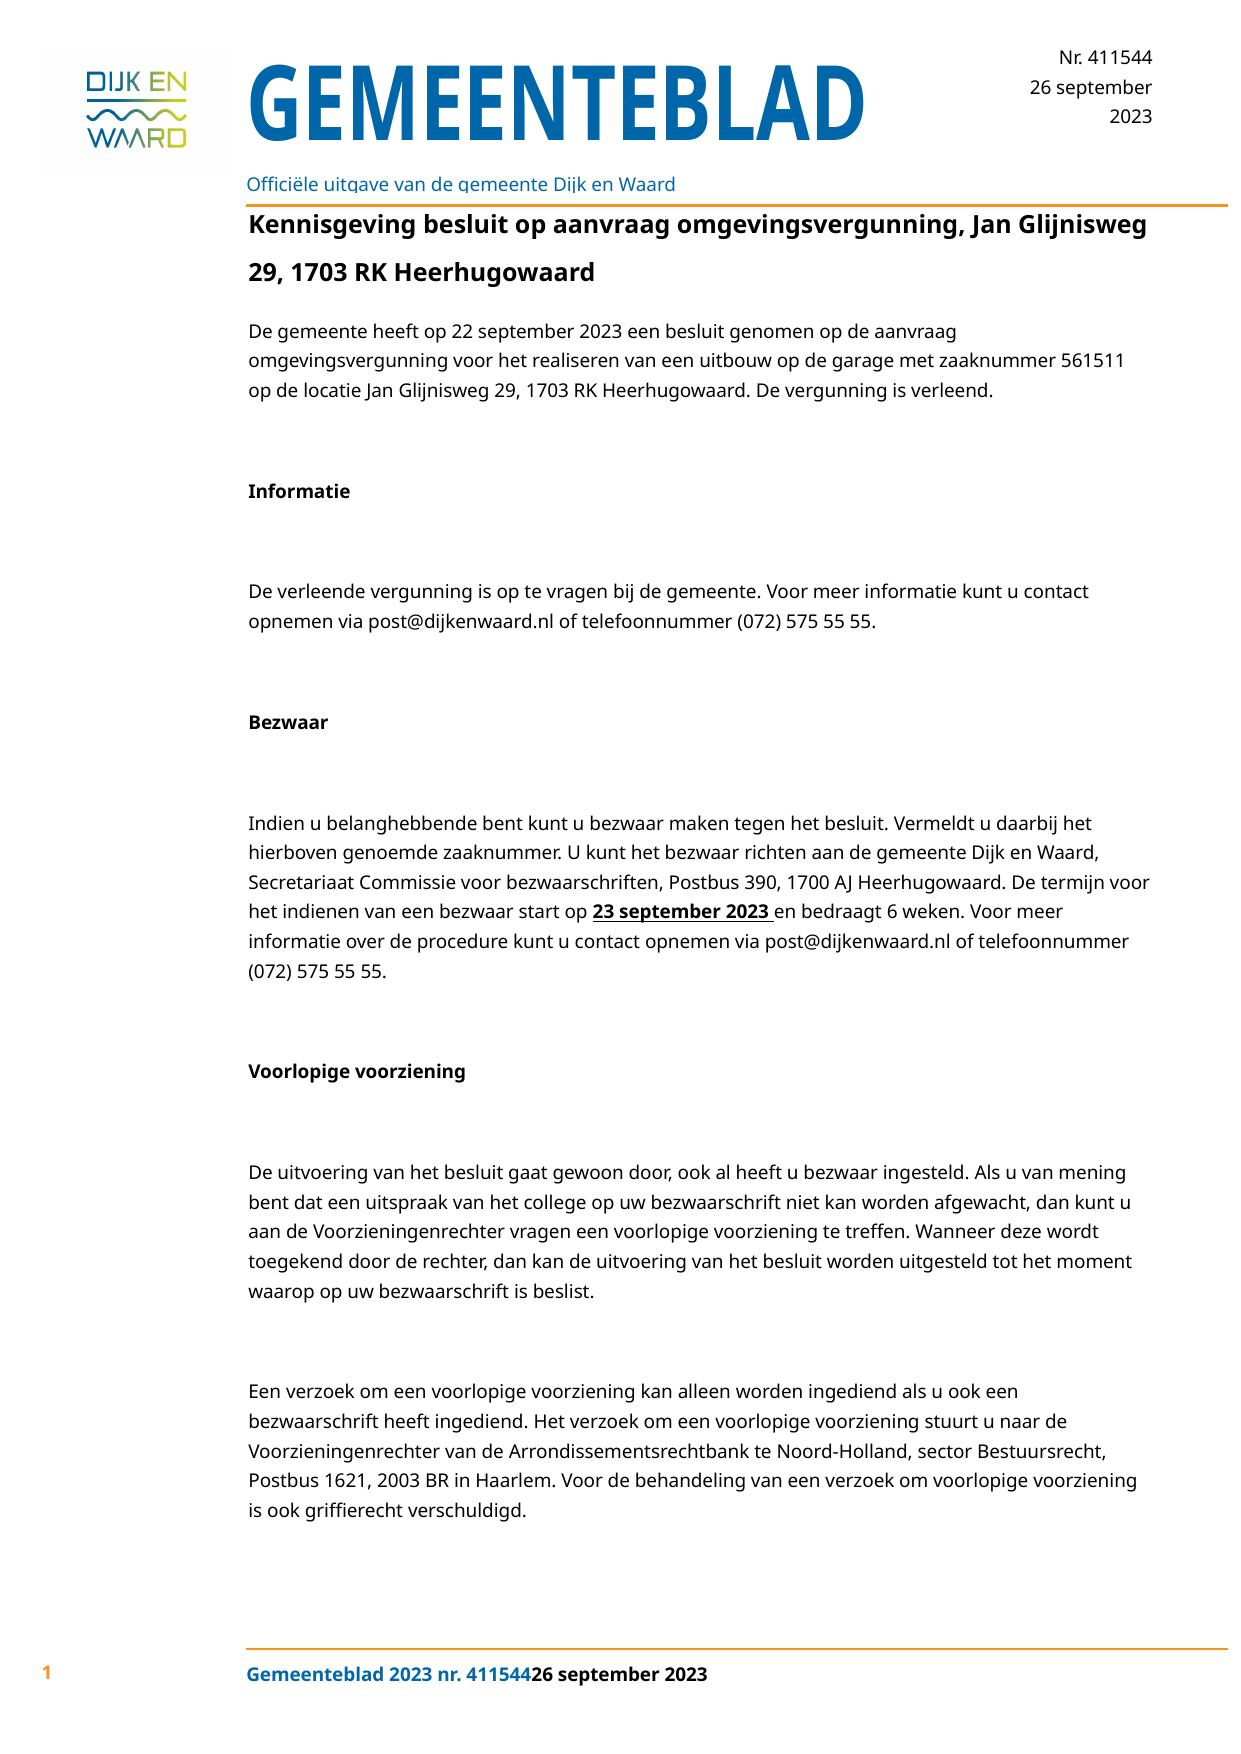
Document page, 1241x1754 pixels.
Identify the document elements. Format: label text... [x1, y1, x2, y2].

text Indien u belanghebbende bent kunt u bezwaar maken tegen het besluit. Vermeldt u daarbij het hierboven genoemde zaaknummer. U kunt het bezwaar richten aan de gemeente Dijk en Waard, Secretariaat Commissie voor bezwaarschriften, Postbus 390, 1700 AJ Heerhugowaard. De termijn voor het indienen van een bezwaar start op 23 september 2023 en bedraagt 6 weken. Voor meer informatie over de procedure kunt u contact opnemen via post@dijkenwaard.nl of telefoonnummer (072) 575 55 55. [248, 810, 1152, 984]
text Kennisgeving besluit op aanvraag omgevingsvergunning, Jan Glijnisweg 29, 1703 RK Heerhugowaard [248, 207, 1152, 288]
text De gemeente heeft op 22 september 2023 een besluit genomen op de aanvraag omgevingsvergunning voor het realiseren van een uitbouw op de garage met zaaknummer 561511 op de locatie Jan Glijnisweg 29, 1703 RK Heerhugowaard. De vergunning is verleend. [248, 318, 1152, 403]
text Voorlopige voorziening [248, 1059, 1152, 1084]
text De uitvoering van het besluit gaat gewoon door, ook al heeft u bezwaar ingesteld. Als u van mening bent dat een uitspraak van het college op uw bezwaarschrift niet kan worden afgewacht, dan kunt u aan de Voorzieningenrechter vragen een voorlopige voorziening te treffen. Wanneer deze wordt toegekend door de rechter, dan kan de uitvoering van het besluit worden uitgesteld tot het moment waarop op uw bezwaarschrift is beslist. [248, 1159, 1152, 1304]
text Informatie [248, 478, 1152, 504]
text Bezwaar [248, 709, 1152, 735]
text Een verzoek om een voorlopige voorziening kan alleen worden ingediend als u ook een bezwaarschrift heeft ingediend. Het verzoek om een voorlopige voorziening stuurt u naar de Voorzieningenrechter van de Arrondissementsrechtbank te Noord-Holland, sector Bestuursrecht, Postbus 1621, 2003 BR in Haarlem. Voor de behandeling van een verzoek om voorlopige voorziening is ook griffierecht verschuldigd. [248, 1379, 1152, 1523]
text De verleende vergunning is op te vragen bij de gemeente. Voor meer informatie kunt u contact opnemen via post@dijkenwaard.nl of telefoonnummer (072) 575 55 55. [248, 579, 1152, 634]
picture [41, 47, 231, 172]
